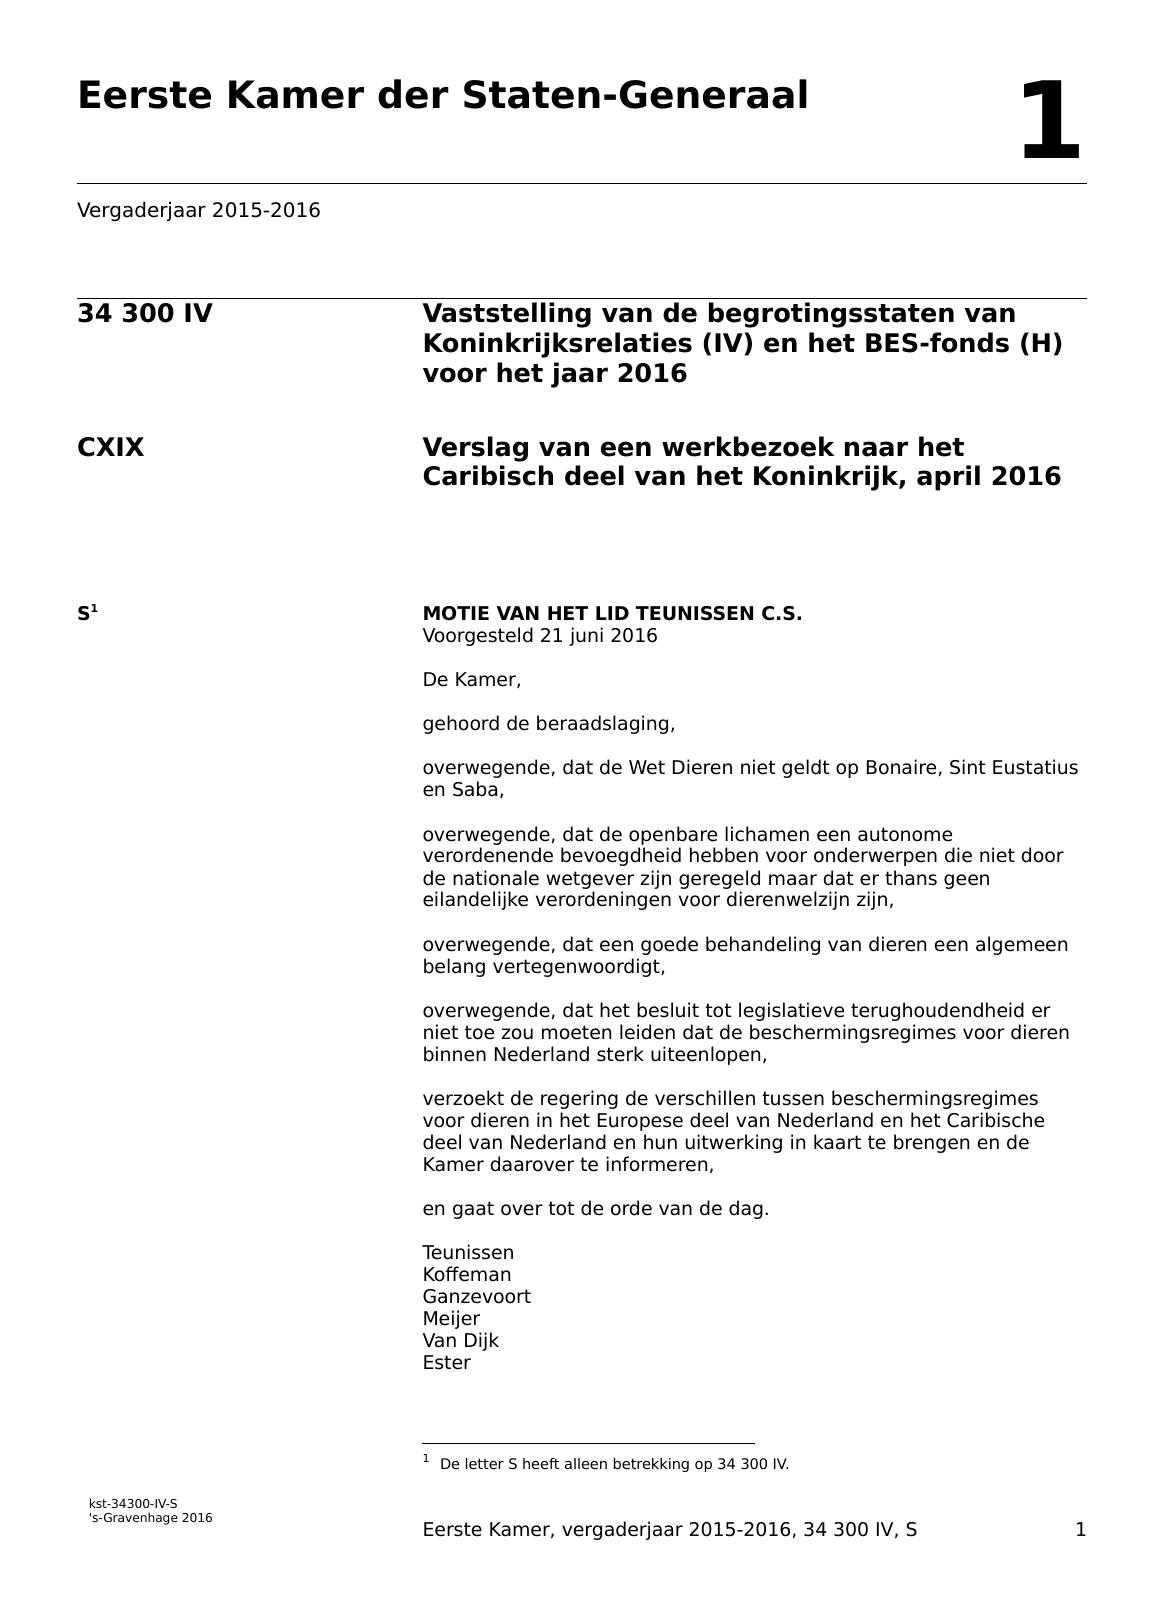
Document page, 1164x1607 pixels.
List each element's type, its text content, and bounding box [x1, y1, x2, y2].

text Van Dijk [422, 1330, 1087, 1352]
text De letter S heeft alleen betrekking op 34 300 IV. [422, 1452, 1087, 1474]
text Teunissen [422, 1242, 1087, 1264]
text overwegende, dat het besluit tot legislatieve terughoudendheid er niet toe zou moeten leiden dat de beschermingsregimes voor dieren binnen Nederland sterk uiteenlopen, [422, 1000, 1087, 1066]
text overwegende, dat een goede behandeling van dieren een algemeen belang vertegenwoordigt, [422, 933, 1087, 977]
text De Kamer, [422, 669, 1087, 691]
text kst-34300-IV-S [88, 1497, 323, 1511]
subtitle CXIX Verslag van een werkbezoek naar het Caribisch deel van het Koninkrijk, april 2016 [77, 432, 1087, 492]
subtitle S MOTIE VAN HET LID TEUNISSEN C.S. [77, 603, 1087, 625]
text Meijer [422, 1308, 1087, 1330]
text en gaat over tot de orde van de dag. [422, 1198, 1087, 1220]
subtitle 34 300 IV Vaststelling van de begrotingsstaten van Koninkrijksrelaties (IV) en het BES-fonds (H) voor het jaar 2016 [77, 299, 1087, 388]
text 's-Gravenhage 2016 [88, 1511, 323, 1525]
table_cell Vergaderjaar 2015-2016 [77, 184, 1087, 298]
text Ester [422, 1352, 1087, 1374]
text Voorgesteld 21 juni 2016 [422, 625, 1087, 647]
text overwegende, dat de openbare lichamen een autonome verordenende bevoegdheid hebben voor onderwerpen die niet door de nationale wetgever zijn geregeld maar dat er thans geen eilandelijke verordeningen voor dierenwelzijn zijn, [422, 823, 1087, 911]
table_header 1 [886, 59, 1087, 183]
text overwegende, dat de Wet Dieren niet geldt op Bonaire, Sint Eustatius en Saba, [422, 757, 1087, 801]
text Ganzevoort [422, 1286, 1087, 1308]
text gehoord de beraadslaging, [422, 713, 1087, 735]
text Koffeman [422, 1264, 1087, 1286]
text verzoekt de regering de verschillen tussen beschermingsregimes voor dieren in het Europese deel van Nederland en het Caribische deel van Nederland en hun uitwerking in kaart te brengen en de Kamer daarover te informeren, [422, 1088, 1087, 1176]
table_header Eerste Kamer der Staten-Generaal [77, 59, 886, 183]
